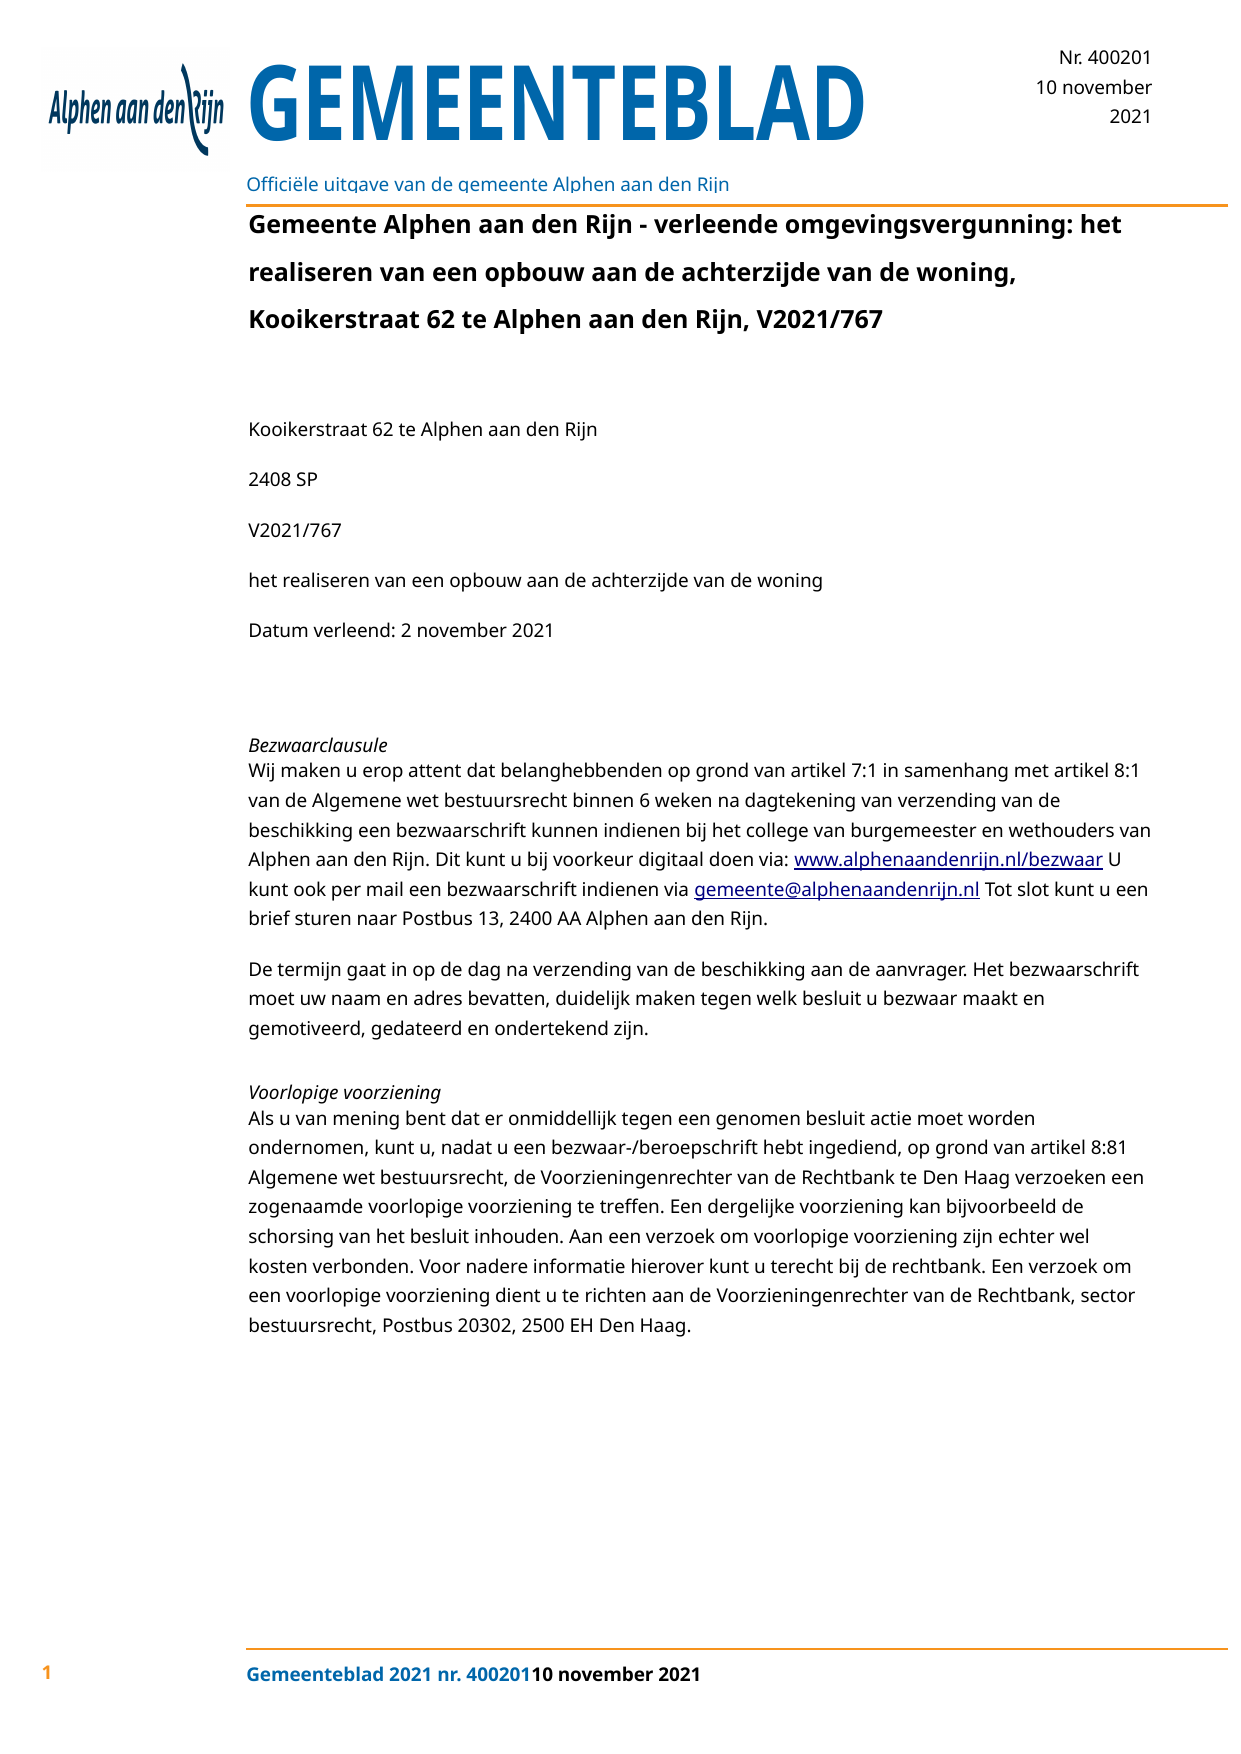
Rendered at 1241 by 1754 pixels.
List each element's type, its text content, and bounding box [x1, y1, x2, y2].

picture [41, 47, 231, 172]
text Wij maken u erop attent dat belanghebbenden op grond van artikel 7:1 in samenhang met artikel 8:1 van de Algemene wet bestuursrecht binnen 6 weken na dagtekening van verzending van de beschikking een bezwaarschrift kunnen indienen bij het college van burgemeester en wethouders van Alphen aan den Rijn. Dit kunt u bij voorkeur digitaal doen via: www.alphenaandenrijn.nl/bezwaar U kunt ook per mail een bezwaarschrift indienen via gemeente@alphenaandenrijn.nl Tot slot kunt u een brief sturen naar Postbus 13, 2400 AA Alphen aan den Rijn. [248, 758, 1152, 931]
text Als u van mening bent dat er onmiddellijk tegen een genomen besluit actie moet worden ondernomen, kunt u, nadat u een bezwaar-/beroepschrift hebt ingediend, op grond van artikel 8:81 Algemene wet bestuursrecht, de Voorzieningenrechter van de Rechtbank te Den Haag verzoeken een zogenaamde voorlopige voorziening te treffen. Een dergelijke voorziening kan bijvoorbeeld de schorsing van het besluit inhouden. Aan een verzoek om voorlopige voorziening zijn echter wel kosten verbonden. Voor nadere informatie hierover kunt u terecht bij de rechtbank. Een verzoek om een voorlopige voorziening dient u te richten aan de Voorzieningenrechter van de Rechtbank, sector bestuursrecht, Postbus 20302, 2500 EH Den Haag. [248, 1105, 1152, 1338]
text het realiseren van een opbouw aan de achterzijde van de woning [248, 567, 1152, 593]
text De termijn gaat in op de dag na verzending van de beschikking aan de aanvrager. Het bezwaarschrift moet uw naam en adres bevatten, duidelijk maken tegen welk besluit u bezwaar maakt en gemotiveerd, gedateerd en ondertekend zijn. [248, 956, 1152, 1041]
text Voorlopige voorziening [248, 1079, 1152, 1105]
text Kooikerstraat 62 te Alphen aan den Rijn [248, 416, 1152, 442]
text V2021/767 [248, 517, 1152, 542]
text Gemeente Alphen aan den Rijn - verleende omgevingsvergunning: het realiseren van een opbouw aan de achterzijde van de woning, Kooikerstraat 62 te Alphen aan den Rijn, V2021/767 [248, 207, 1152, 336]
text 2408 SP [248, 466, 1152, 492]
text Datum verleend: 2 november 2021 [248, 618, 1152, 643]
text Bezwaarclausule [248, 732, 1152, 758]
